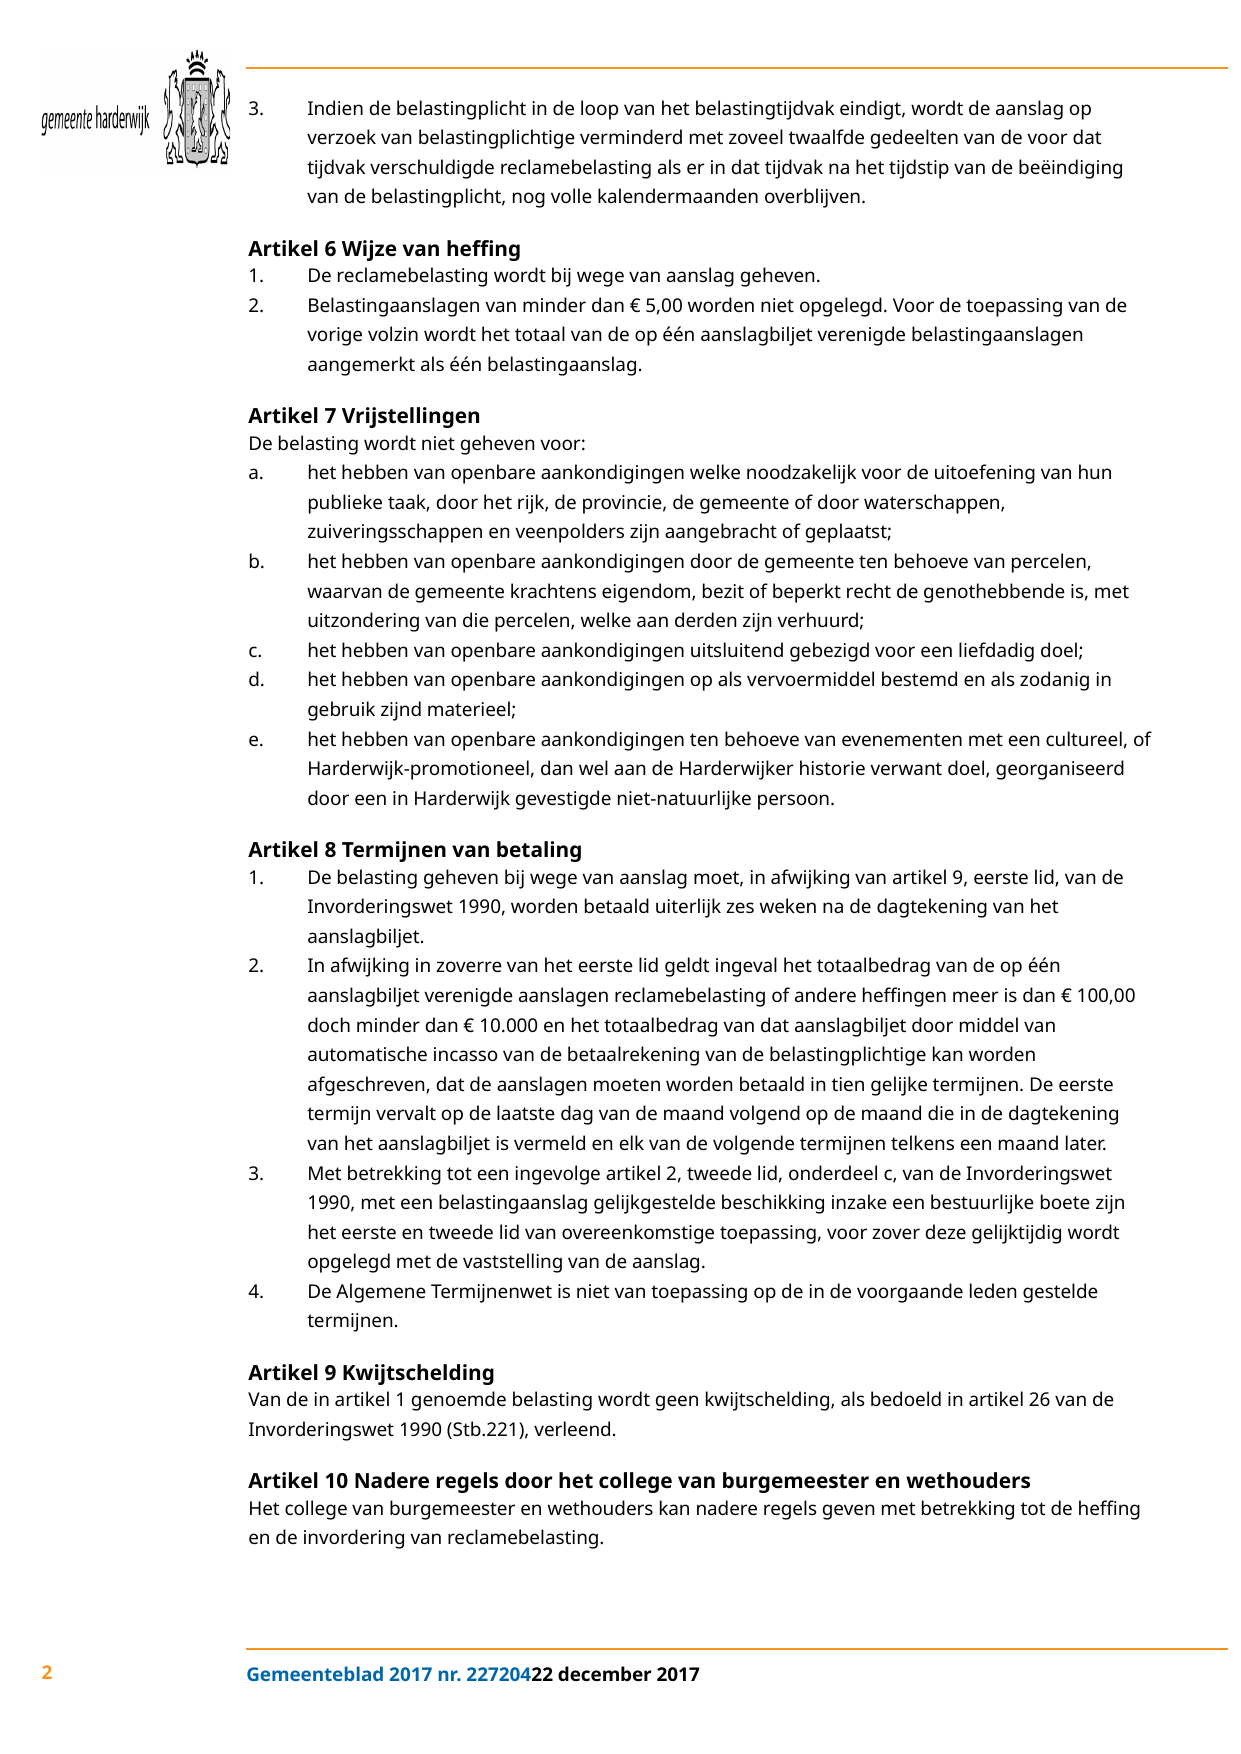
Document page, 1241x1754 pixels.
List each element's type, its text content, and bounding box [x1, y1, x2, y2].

text Het college van burgemeester en wethouders kan nadere regels geven met betrekking tot de heffing en de invordering van reclamebelasting. [248, 1495, 1152, 1550]
text Artikel 10 Nadere regels door het college van burgemeester en wethouders [248, 1466, 1152, 1495]
list het hebben van openbare aankondigingen uitsluitend gebezigd voor een liefdadig doel; [248, 637, 1152, 663]
list De reclamebelasting wordt bij wege van aanslag geheven. [248, 262, 1152, 288]
text Artikel 9 Kwijtschelding [248, 1358, 1152, 1386]
picture [41, 47, 231, 172]
text Van de in artikel 1 genoemde belasting wordt geen kwijtschelding, als bedoeld in artikel 26 van de Invorderingswet 1990 (Stb.221), verleend. [248, 1386, 1152, 1442]
list het hebben van openbare aankondigingen op als vervoermiddel bestemd en als zodanig in gebruik zijnd materieel; [248, 667, 1152, 722]
list Met betrekking tot een ingevolge artikel 2, tweede lid, onderdeel c, van de Invorderingswet 1990, met een belastingaanslag gelijkgestelde beschikking inzake een bestuurlijke boete zijn het eerste en tweede lid van overeenkomstige toepassing, voor zover deze gelijktijdig wordt opgelegd met de vaststelling van de aanslag. [248, 1160, 1152, 1274]
list het hebben van openbare aankondigingen welke noodzakelijk voor de uitoefening van hun publieke taak, door het rijk, de provincie, de gemeente of door waterschappen, zuiveringsschappen en veenpolders zijn aangebracht of geplaatst; [248, 459, 1152, 544]
text Artikel 6 Wijze van heffing [248, 234, 1152, 262]
text Artikel 8 Termijnen van betaling [248, 835, 1152, 864]
list het hebben van openbare aankondigingen door de gemeente ten behoeve van percelen, waarvan de gemeente krachtens eigendom, bezit of beperkt recht de genothebbende is, met uitzondering van die percelen, welke aan derden zijn verhuurd; [248, 548, 1152, 633]
list De Algemene Termijnenwet is niet van toepassing op de in de voorgaande leden gestelde termijnen. [248, 1278, 1152, 1333]
text De belasting wordt niet geheven voor: [248, 430, 1152, 456]
text Artikel 7 Vrijstellingen [248, 402, 1152, 430]
list het hebben van openbare aankondigingen ten behoeve van evenementen met een cultureel, of Harderwijk-promotioneel, dan wel aan de Harderwijker historie verwant doel, georganiseerd door een in Harderwijk gevestigde niet-natuurlijke persoon. [248, 726, 1152, 811]
list In afwijking in zoverre van het eerste lid geldt ingeval het totaalbedrag van de op één aanslagbiljet verenigde aanslagen reclamebelasting of andere heffingen meer is dan € 100,00 doch minder dan € 10.000 en het totaalbedrag van dat aanslagbiljet door middel van automatische incasso van de betaalrekening van de belastingplichtige kan worden afgeschreven, dat de aanslagen moeten worden betaald in tien gelijke termijnen. De eerste termijn vervalt op de laatste dag van de maand volgend op de maand die in de dagtekening van het aanslagbiljet is vermeld en elk van de volgende termijnen telkens een maand later. [248, 953, 1152, 1156]
list Indien de belastingplicht in de loop van het belastingtijdvak eindigt, wordt de aanslag op verzoek van belastingplichtige verminderd met zoveel twaalfde gedeelten van de voor dat tijdvak verschuldigde reclamebelasting als er in dat tijdvak na het tijdstip van de beëindiging van de belastingplicht, nog volle kalendermaanden overblijven. [248, 95, 1152, 209]
list De belasting geheven bij wege van aanslag moet, in afwijking van artikel 9, eerste lid, van de Invorderingswet 1990, worden betaald uiterlijk zes weken na de dagtekening van het aanslagbiljet. [248, 864, 1152, 949]
list Belastingaanslagen van minder dan € 5,00 worden niet opgelegd. Voor de toepassing van de vorige volzin wordt het totaal van de op één aanslagbiljet verenigde belastingaanslagen aangemerkt als één belastingaanslag. [248, 292, 1152, 377]
